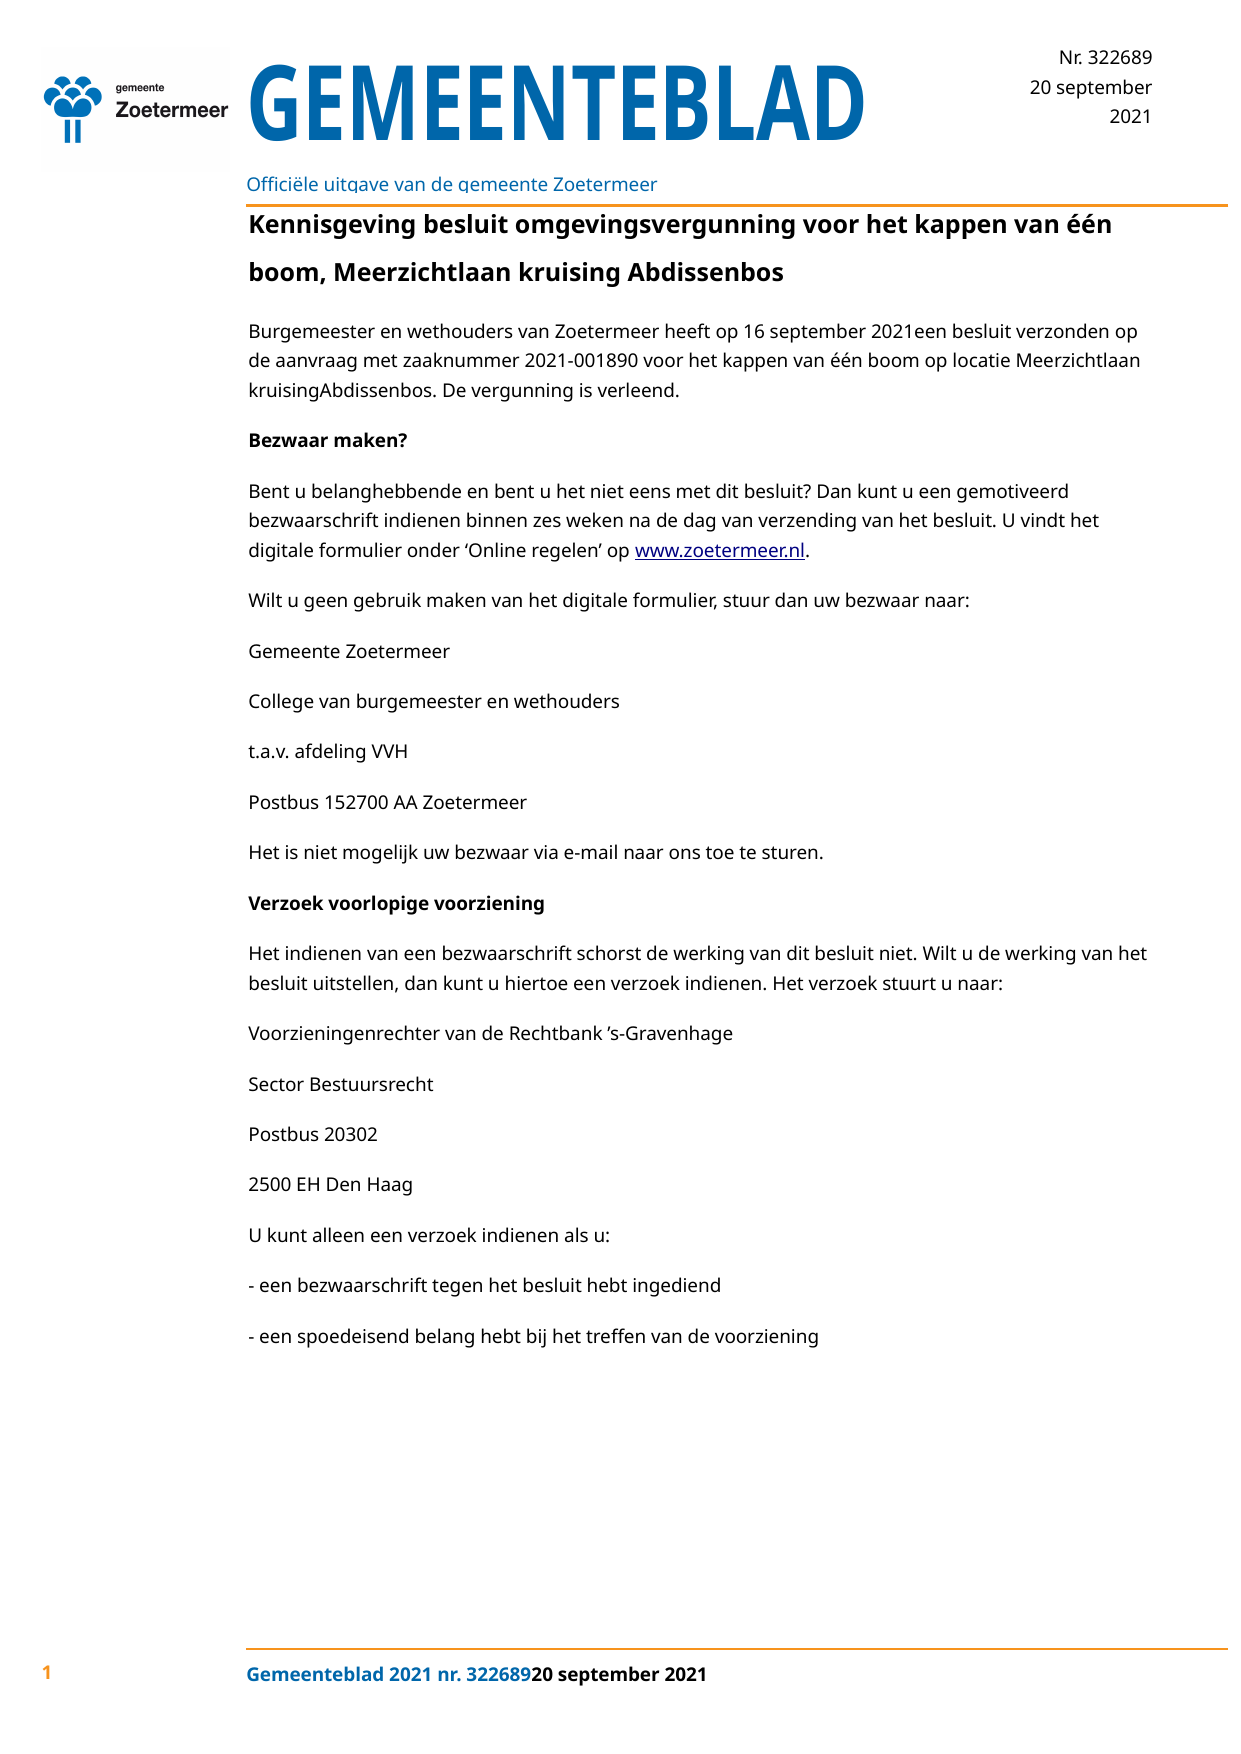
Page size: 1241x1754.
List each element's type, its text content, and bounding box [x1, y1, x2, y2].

text Postbus 20302 [248, 1121, 1152, 1147]
text Voorzieningenrechter van de Rechtbank ’s-Gravenhage [248, 1020, 1152, 1046]
text Verzoek voorlopige voorziening [248, 890, 1152, 916]
text Wilt u geen gebruik maken van het digitale formulier, stuur dan uw bezwaar naar: [248, 587, 1152, 613]
picture [41, 47, 231, 172]
text Burgemeester en wethouders van Zoetermeer heeft op 16 september 2021een besluit verzonden op de aanvraag met zaaknummer 2021-001890 voor het kappen van één boom op locatie Meerzichtlaan kruisingAbdissenbos. De vergunning is verleend. [248, 318, 1152, 403]
text Sector Bestuursrecht [248, 1071, 1152, 1097]
text - een bezwaarschrift tegen het besluit hebt ingediend [248, 1272, 1152, 1298]
text Gemeente Zoetermeer [248, 638, 1152, 664]
text 2500 EH Den Haag [248, 1172, 1152, 1197]
text U kunt alleen een verzoek indienen als u: [248, 1222, 1152, 1248]
text Kennisgeving besluit omgevingsvergunning voor het kappen van één boom, Meerzichtlaan kruising Abdissenbos [248, 207, 1152, 288]
text Bezwaar maken? [248, 427, 1152, 453]
text Het indienen van een bezwaarschrift schorst de werking van dit besluit niet. Wilt u de werking van het besluit uitstellen, dan kunt u hiertoe een verzoek indienen. Het verzoek stuurt u naar: [248, 940, 1152, 996]
text t.a.v. afdeling VVH [248, 739, 1152, 764]
text - een spoedeisend belang hebt bij het treffen van de voorziening [248, 1323, 1152, 1349]
text Bent u belanghebbende en bent u het niet eens met dit besluit? Dan kunt u een gemotiveerd bezwaarschrift indienen binnen zes weken na de dag van verzending van het besluit. U vindt het digitale formulier onder ‘Online regelen’ op www.zoetermeer.nl. [248, 478, 1152, 563]
text Het is niet mogelijk uw bezwaar via e-mail naar ons toe te sturen. [248, 839, 1152, 865]
text Postbus 152700 AA Zoetermeer [248, 789, 1152, 815]
text College van burgemeester en wethouders [248, 688, 1152, 714]
